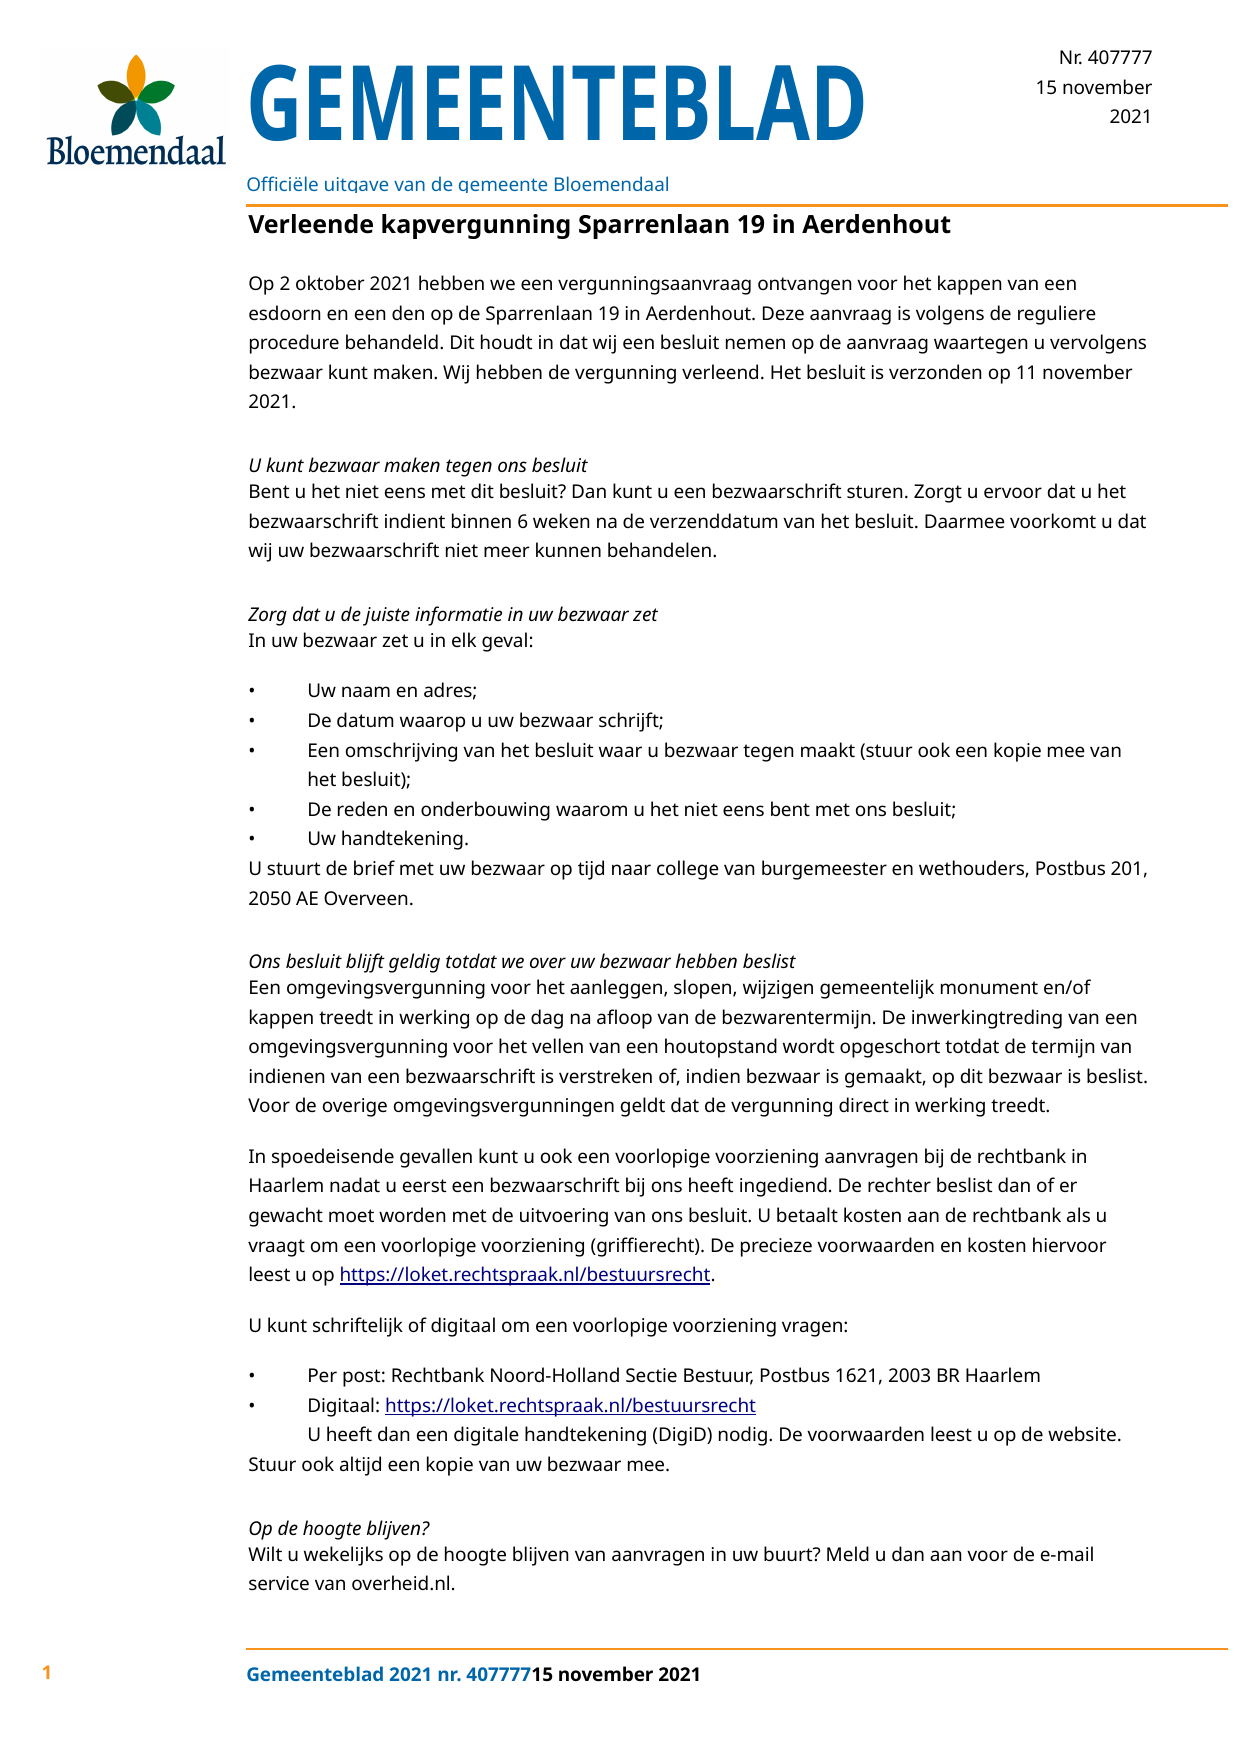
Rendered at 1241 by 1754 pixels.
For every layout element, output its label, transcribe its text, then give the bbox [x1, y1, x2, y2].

text Ons besluit blijft geldig totdat we over uw bezwaar hebben beslist [248, 949, 1152, 974]
text Verleende kapvergunning Sparrenlaan 19 in Aerdenhout [248, 207, 1152, 241]
list Uw naam en adres; [248, 678, 1152, 703]
text Bent u het niet eens met dit besluit? Dan kunt u een bezwaarschrift sturen. Zorgt u ervoor dat u het bezwaarschrift indient binnen 6 weken na de verzenddatum van het besluit. Daarmee voorkomt u dat wij uw bezwaarschrift niet meer kunnen behandelen. [248, 478, 1152, 563]
list De datum waarop u uw bezwaar schrijft; [248, 707, 1152, 733]
text U stuurt de brief met uw bezwaar op tijd naar college van burgemeester en wethouders, Postbus 201, 2050 AE Overveen. [248, 855, 1152, 910]
list De reden en onderbouwing waarom u het niet eens bent met ons besluit; [248, 796, 1152, 822]
text Een omgevingsvergunning voor het aanleggen, slopen, wijzigen gemeentelijk monument en/of kappen treedt in werking op de dag na afloop van de bezwarentermijn. De inwerkingtreding van een omgevingsvergunning voor het vellen van een houtopstand wordt opgeschort totdat de termijn van indienen van een bezwaarschrift is verstreken of, indien bezwaar is gemaakt, op dit bezwaar is beslist. Voor de overige omgevingsvergunningen geldt dat de vergunning direct in werking treedt. [248, 974, 1152, 1118]
list U heeft dan een digitale handtekening (DigiD) nodig. De voorwaarden leest u op de website. [248, 1421, 1152, 1447]
list Per post: Rechtbank Noord-Holland Sectie Bestuur, Postbus 1621, 2003 BR Haarlem [248, 1362, 1152, 1388]
text Wilt u wekelijks op de hoogte blijven van aanvragen in uw buurt? Meld u dan aan voor de e-mail service van overheid.nl. [248, 1541, 1152, 1596]
text Zorg dat u de juiste informatie in uw bezwaar zet [248, 601, 1152, 627]
text In spoedeisende gevallen kunt u ook een voorlopige voorziening aanvragen bij de rechtbank in Haarlem nadat u eerst een bezwaarschrift bij ons heeft ingediend. De rechter beslist dan of er gewacht moet worden met de uitvoering van ons besluit. U betaalt kosten aan de rechtbank als u vraagt om een voorlopige voorziening (griffierecht). De precieze voorwaarden en kosten hiervoor leest u op https://loket.rechtspraak.nl/bestuursrecht. [248, 1143, 1152, 1287]
text U kunt schriftelijk of digitaal om een voorlopige voorziening vragen: [248, 1312, 1152, 1338]
list Digitaal: https://loket.rechtspraak.nl/bestuursrecht [248, 1392, 1152, 1418]
text In uw bezwaar zet u in elk geval: [248, 627, 1152, 653]
text U kunt bezwaar maken tegen ons besluit [248, 453, 1152, 478]
picture [41, 47, 231, 172]
text Op de hoogte blijven? [248, 1515, 1152, 1541]
text Stuur ook altijd een kopie van uw bezwaar mee. [248, 1451, 1152, 1477]
list Uw handtekening. [248, 826, 1152, 851]
text Op 2 oktober 2021 hebben we een vergunningsaanvraag ontvangen voor het kappen van een esdoorn en een den op de Sparrenlaan 19 in Aerdenhout. Deze aanvraag is volgens de reguliere procedure behandeld. Dit houdt in dat wij een besluit nemen op de aanvraag waartegen u vervolgens bezwaar kunt maken. Wij hebben de vergunning verleend. Het besluit is verzonden op 11 november 2021. [248, 270, 1152, 414]
list Een omschrijving van het besluit waar u bezwaar tegen maakt (stuur ook een kopie mee van het besluit); [248, 737, 1152, 792]
